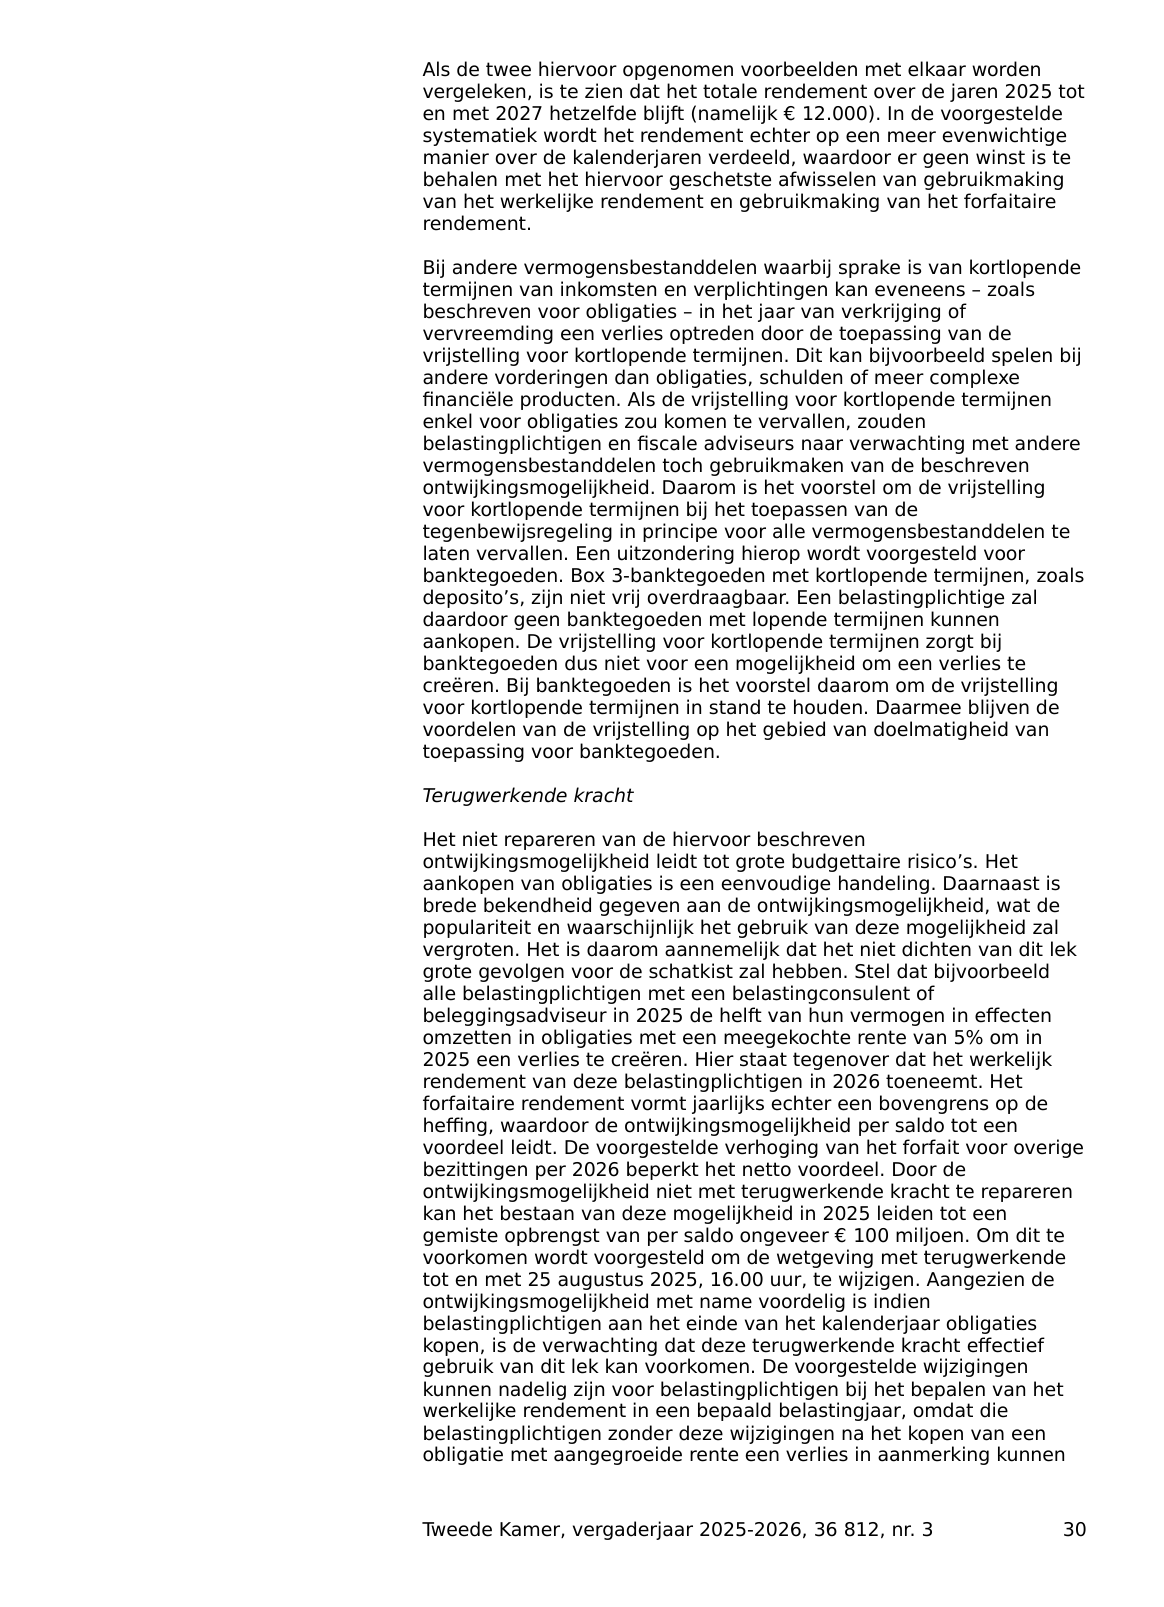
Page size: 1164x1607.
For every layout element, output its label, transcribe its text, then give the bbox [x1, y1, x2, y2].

text Als de twee hiervoor opgenomen voorbeelden met elkaar worden vergeleken, is te zien dat het totale rendement over de jaren 2025 tot en met 2027 hetzelfde blijft (namelijk € 12.000). In de voorgestelde systematiek wordt het rendement echter op een meer evenwichtige manier over de kalenderjaren verdeeld, waardoor er geen winst is te behalen met het hiervoor geschetste afwisselen van gebruikmaking van het werkelijke rendement en gebruikmaking van het forfaitaire rendement. [422, 59, 1087, 235]
text Bij andere vermogensbestanddelen waarbij sprake is van kortlopende termijnen van inkomsten en verplichtingen kan eveneens – zoals beschreven voor obligaties – in het jaar van verkrijging of vervreemding een verlies optreden door de toepassing van de vrijstelling voor kortlopende termijnen. Dit kan bijvoorbeeld spelen bij andere vorderingen dan obligaties, schulden of meer complexe financiële producten. Als de vrijstelling voor kortlopende termijnen enkel voor obligaties zou komen te vervallen, zouden belastingplichtigen en fiscale adviseurs naar verwachting met andere vermogensbestanddelen toch gebruikmaken van de beschreven ontwijkingsmogelijkheid. Daarom is het voorstel om de vrijstelling voor kortlopende termijnen bij het toepassen van de tegenbewijsregeling in principe voor alle vermogensbestanddelen te laten vervallen. Een uitzondering hierop wordt voorgesteld voor banktegoeden. Box 3-banktegoeden met kortlopende termijnen, zoals deposito’s, zijn niet vrij overdraagbaar. Een belastingplichtige zal daardoor geen banktegoeden met lopende termijnen kunnen aankopen. De vrijstelling voor kortlopende termijnen zorgt bij banktegoeden dus niet voor een mogelijkheid om een verlies te creëren. Bij banktegoeden is het voorstel daarom om de vrijstelling voor kortlopende termijnen in stand te houden. Daarmee blijven de voordelen van de vrijstelling op het gebied van doelmatigheid van toepassing voor banktegoeden. [422, 257, 1087, 763]
text Het niet repareren van de hiervoor beschreven ontwijkingsmogelijkheid leidt tot grote budgettaire risico’s. Het aankopen van obligaties is een eenvoudige handeling. Daarnaast is brede bekendheid gegeven aan de ontwijkingsmogelijkheid, wat de populariteit en waarschijnlijk het gebruik van deze mogelijkheid zal vergroten. Het is daarom aannemelijk dat het niet dichten van dit lek grote gevolgen voor de schatkist zal hebben. Stel dat bijvoorbeeld alle belastingplichtigen met een belastingconsulent of beleggingsadviseur in 2025 de helft van hun vermogen in effecten omzetten in obligaties met een meegekochte rente van 5% om in 2025 een verlies te creëren. Hier staat tegenover dat het werkelijk rendement van deze belastingplichtigen in 2026 toeneemt. Het forfaitaire rendement vormt jaarlijks echter een bovengrens op de heffing, waardoor de ontwijkingsmogelijkheid per saldo tot een voordeel leidt. De voorgestelde verhoging van het forfait voor overige bezittingen per 2026 beperkt het netto voordeel. Door de ontwijkingsmogelijkheid niet met terugwerkende kracht te repareren kan het bestaan van deze mogelijkheid in 2025 leiden tot een gemiste opbrengst van per saldo ongeveer € 100 miljoen. Om dit te voorkomen wordt voorgesteld om de wetgeving met terugwerkende tot en met 25 augustus 2025, 16.00 uur, te wijzigen. Aangezien de ontwijkingsmogelijkheid met name voordelig is indien belastingplichtigen aan het einde van het kalenderjaar obligaties kopen, is de verwachting dat deze terugwerkende kracht effectief gebruik van dit lek kan voorkomen. De voorgestelde wijzigingen kunnen nadelig zijn voor belastingplichtigen bij het bepalen van het werkelijke rendement in een bepaald belastingjaar, omdat die belastingplichtigen zonder deze wijzigingen na het kopen van een obligatie met aangegroeide rente een verlies in aanmerking kunnen [422, 829, 1087, 1466]
subtitle Terugwerkende kracht [422, 785, 1087, 807]
